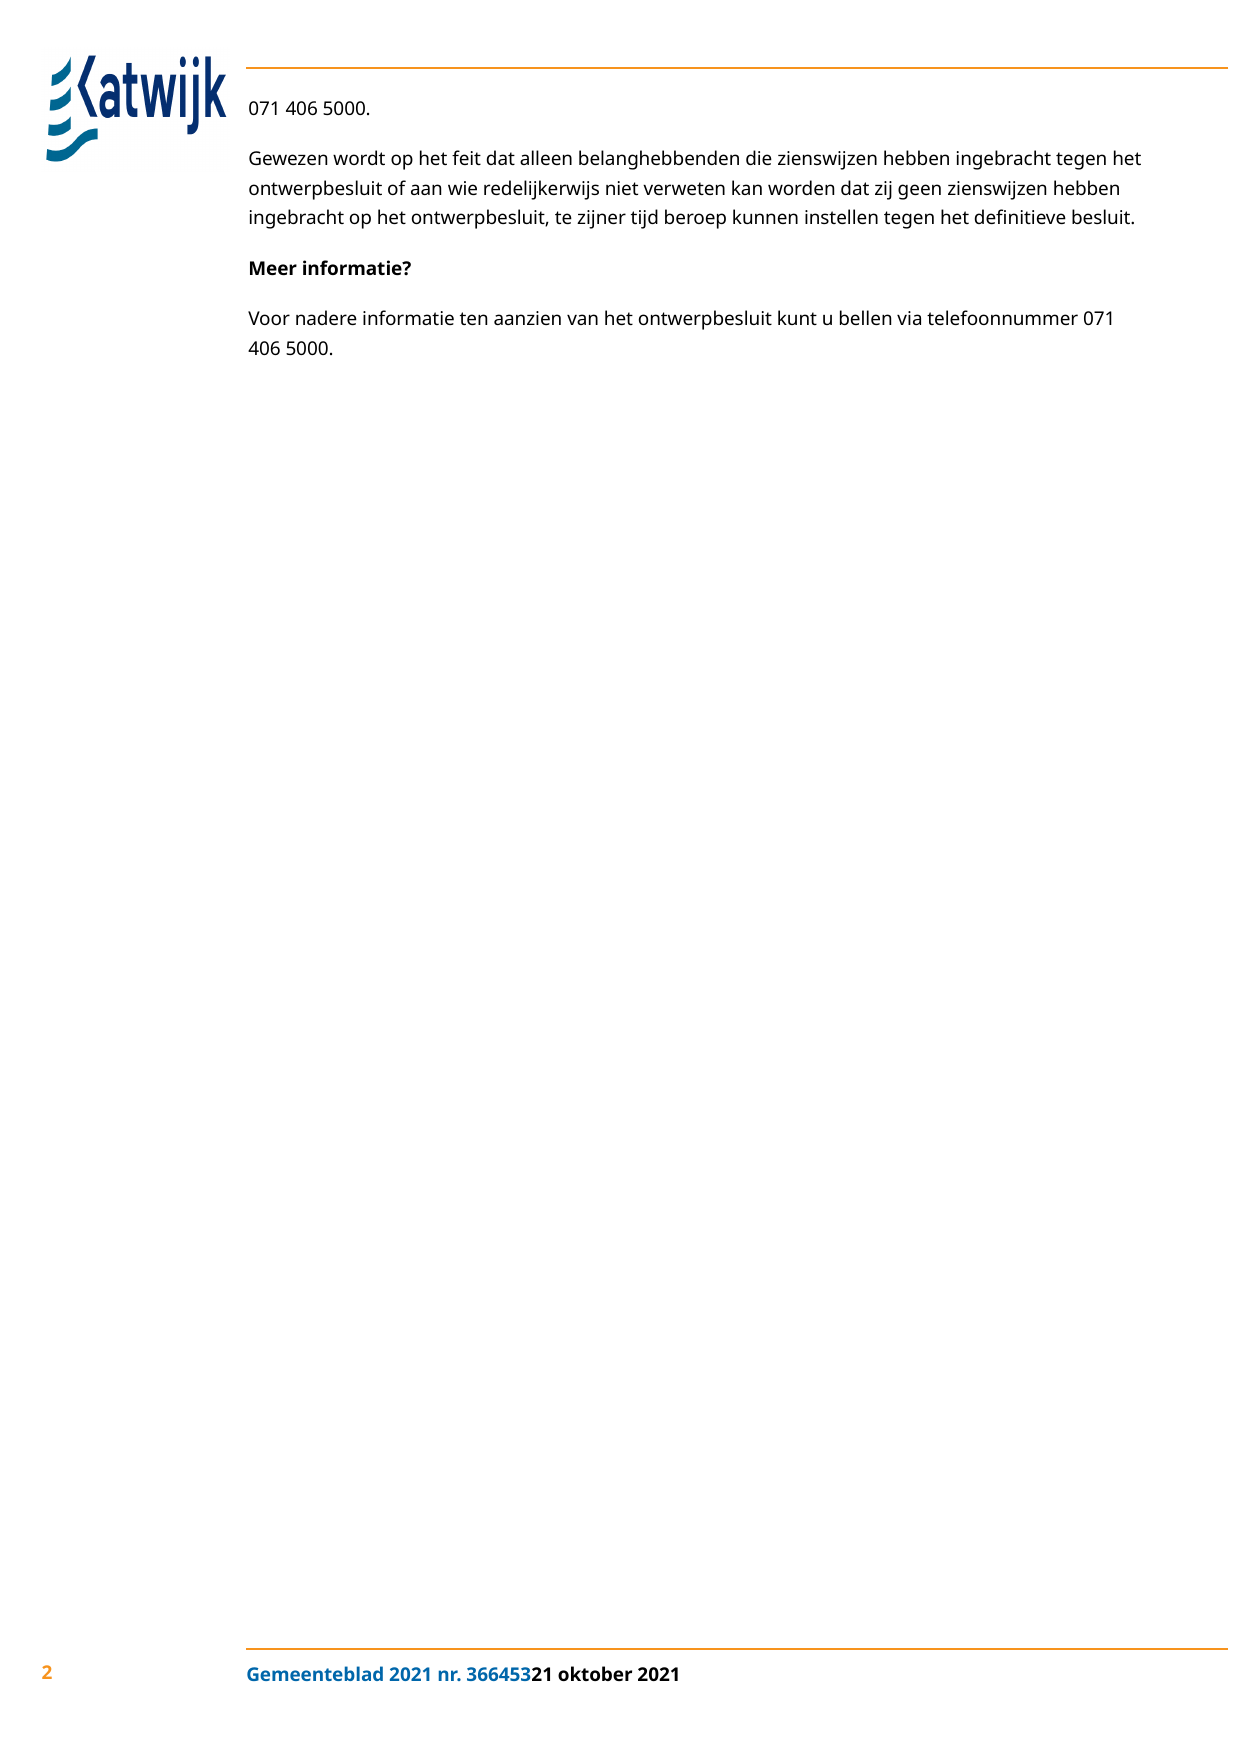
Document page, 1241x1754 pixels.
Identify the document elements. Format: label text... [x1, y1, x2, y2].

text 071 406 5000. [248, 95, 1152, 121]
text Gewezen wordt op het feit dat alleen belanghebbenden die zienswijzen hebben ingebracht tegen het ontwerpbesluit of aan wie redelijkerwijs niet verweten kan worden dat zij geen zienswijzen hebben ingebracht op het ontwerpbesluit, te zijner tijd beroep kunnen instellen tegen het definitieve besluit. [248, 145, 1152, 230]
picture [41, 47, 231, 172]
text Voor nadere informatie ten aanzien van het ontwerpbesluit kunt u bellen via telefoonnummer 071 406 5000. [248, 305, 1152, 361]
text Meer informatie? [248, 255, 1152, 281]
